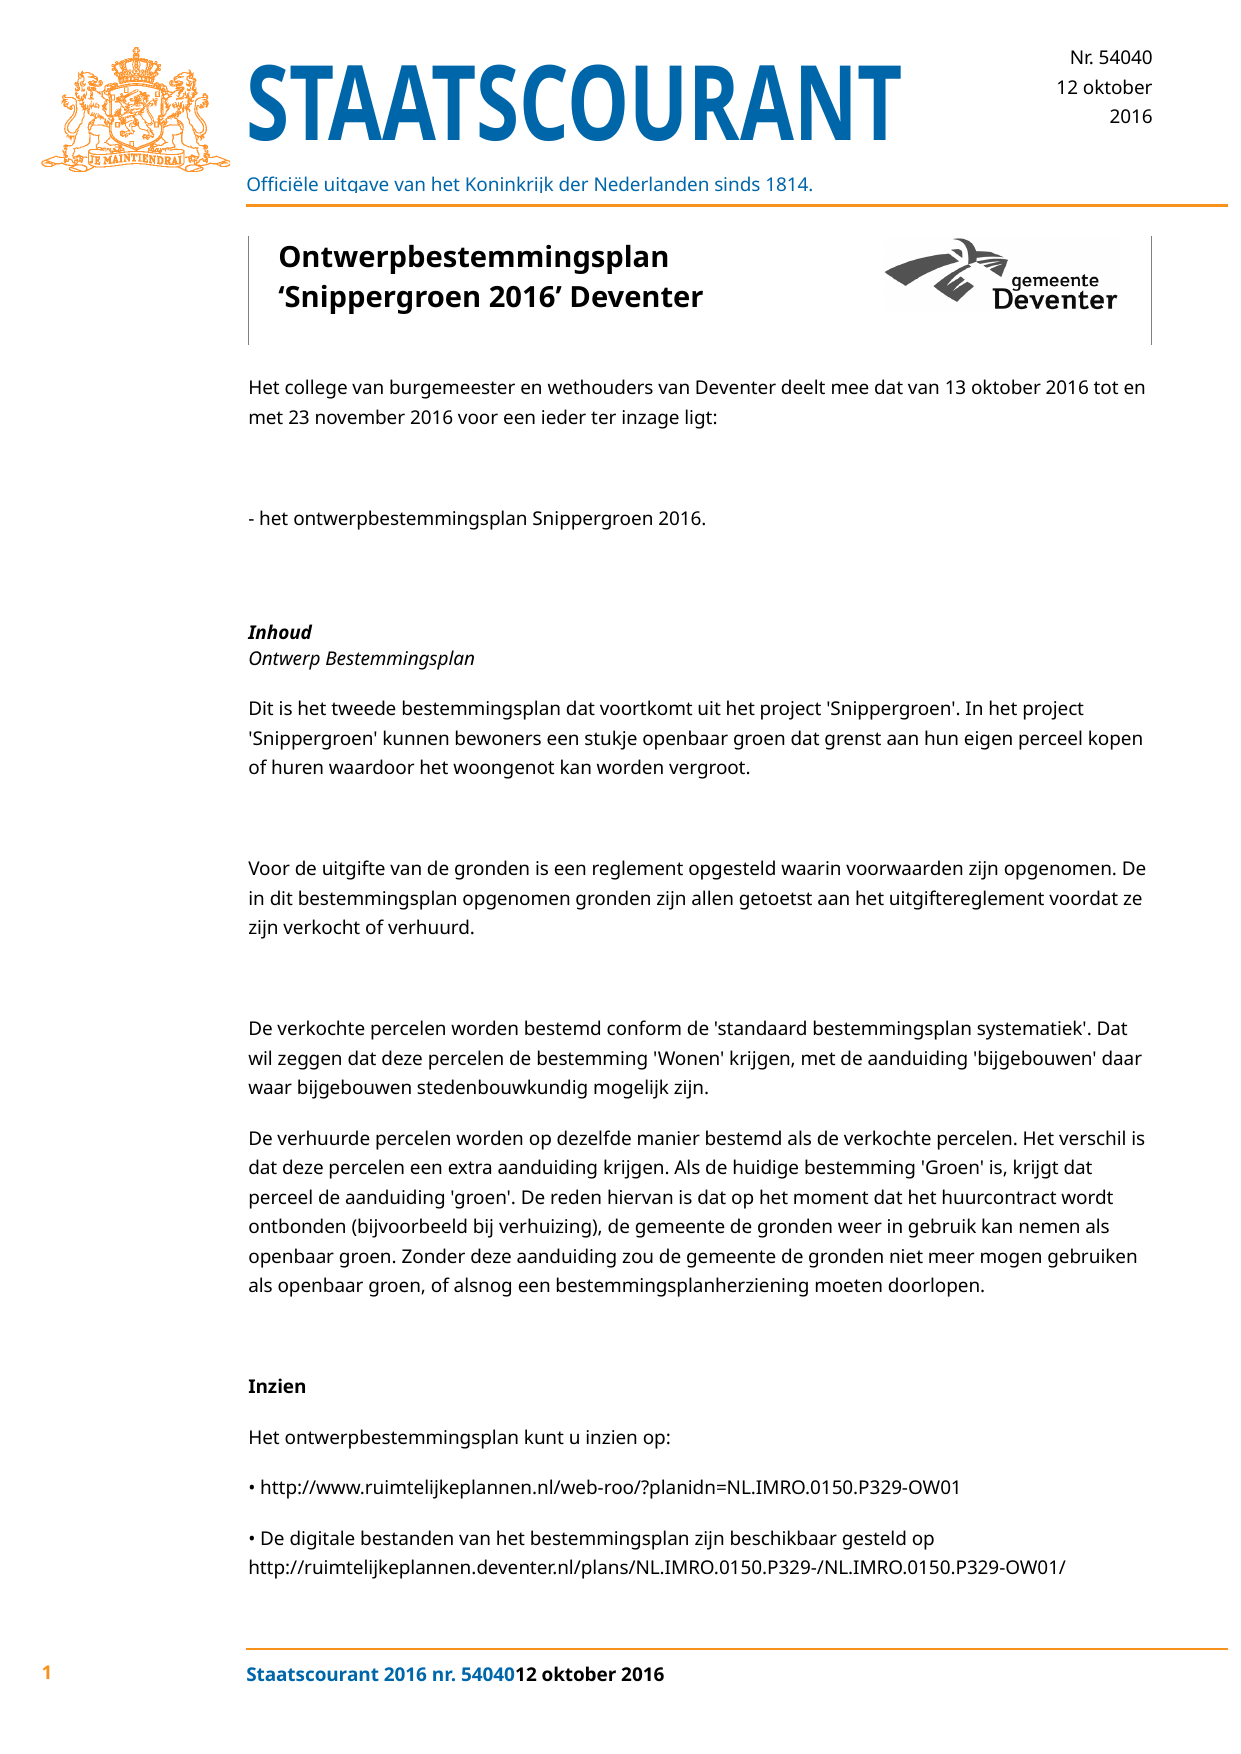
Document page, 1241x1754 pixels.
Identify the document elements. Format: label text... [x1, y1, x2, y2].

text De verkochte percelen worden bestemd conform de 'standaard bestemmingsplan systematiek'. Dat wil zeggen dat deze percelen de bestemming 'Wonen' krijgen, met de aanduiding 'bijgebouwen' daar waar bijgebouwen stedenbouwkundig mogelijk zijn. [248, 1015, 1152, 1100]
text Ontwerp Bestemmingsplan [248, 645, 1152, 671]
text - het ontwerpbestemmingsplan Snippergroen 2016. [248, 505, 1152, 530]
text • http://www.ruimtelijkeplannen.nl/web-roo/?planidn=NL.IMRO.0150.P329-OW01 [248, 1474, 1152, 1500]
table_header Ontwerpbestemmingsplan ‘Snippergroen 2016’ Deventer [249, 236, 850, 345]
text Het ontwerpbestemmingsplan kunt u inzien op: [248, 1424, 1152, 1450]
text • De digitale bestanden van het bestemmingsplan zijn beschikbaar gesteld op http://ruimtelijkeplannen.deventer.nl/plans/NL.IMRO.0150.P329-/NL.IMRO.0150.P329-OW01/ [248, 1525, 1152, 1580]
text Inzien [248, 1373, 1152, 1399]
text Dit is het tweede bestemmingsplan dat voortkomt uit het project 'Snippergroen'. In het project 'Snippergroen' kunnen bewoners een stukje openbaar groen dat grenst aan hun eigen perceel kopen of huren waardoor het woongenot kan worden vergroot. [248, 695, 1152, 780]
text Voor de uitgifte van de gronden is een reglement opgesteld waarin voorwaarden zijn opgenomen. De in dit bestemmingsplan opgenomen gronden zijn allen getoetst aan het uitgiftereglement voordat ze zijn verkocht of verhuurd. [248, 855, 1152, 940]
text Inhoud [248, 619, 1152, 645]
text De verhuurde percelen worden op dezelfde manier bestemd als de verkochte percelen. Het verschil is dat deze percelen een extra aanduiding krijgen. Als de huidige bestemming 'Groen' is, krijgt dat perceel de aanduiding 'groen'. De reden hiervan is dat op het moment dat het huurcontract wordt ontbonden (bijvoorbeeld bij verhuizing), de gemeente de gronden weer in gebruik kan nemen als openbaar groen. Zonder deze aanduiding zou de gemeente de gronden niet meer mogen gebruiken als openbaar groen, of alsnog een bestemmingsplanherziening moeten doorlopen. [248, 1125, 1152, 1298]
text Het college van burgemeester en wethouders van Deventer deelt mee dat van 13 oktober 2016 tot en met 23 november 2016 voor een ieder ter inzage ligt: [248, 374, 1152, 429]
table_header [850, 236, 1151, 345]
picture [882, 236, 1119, 311]
picture [41, 47, 231, 172]
